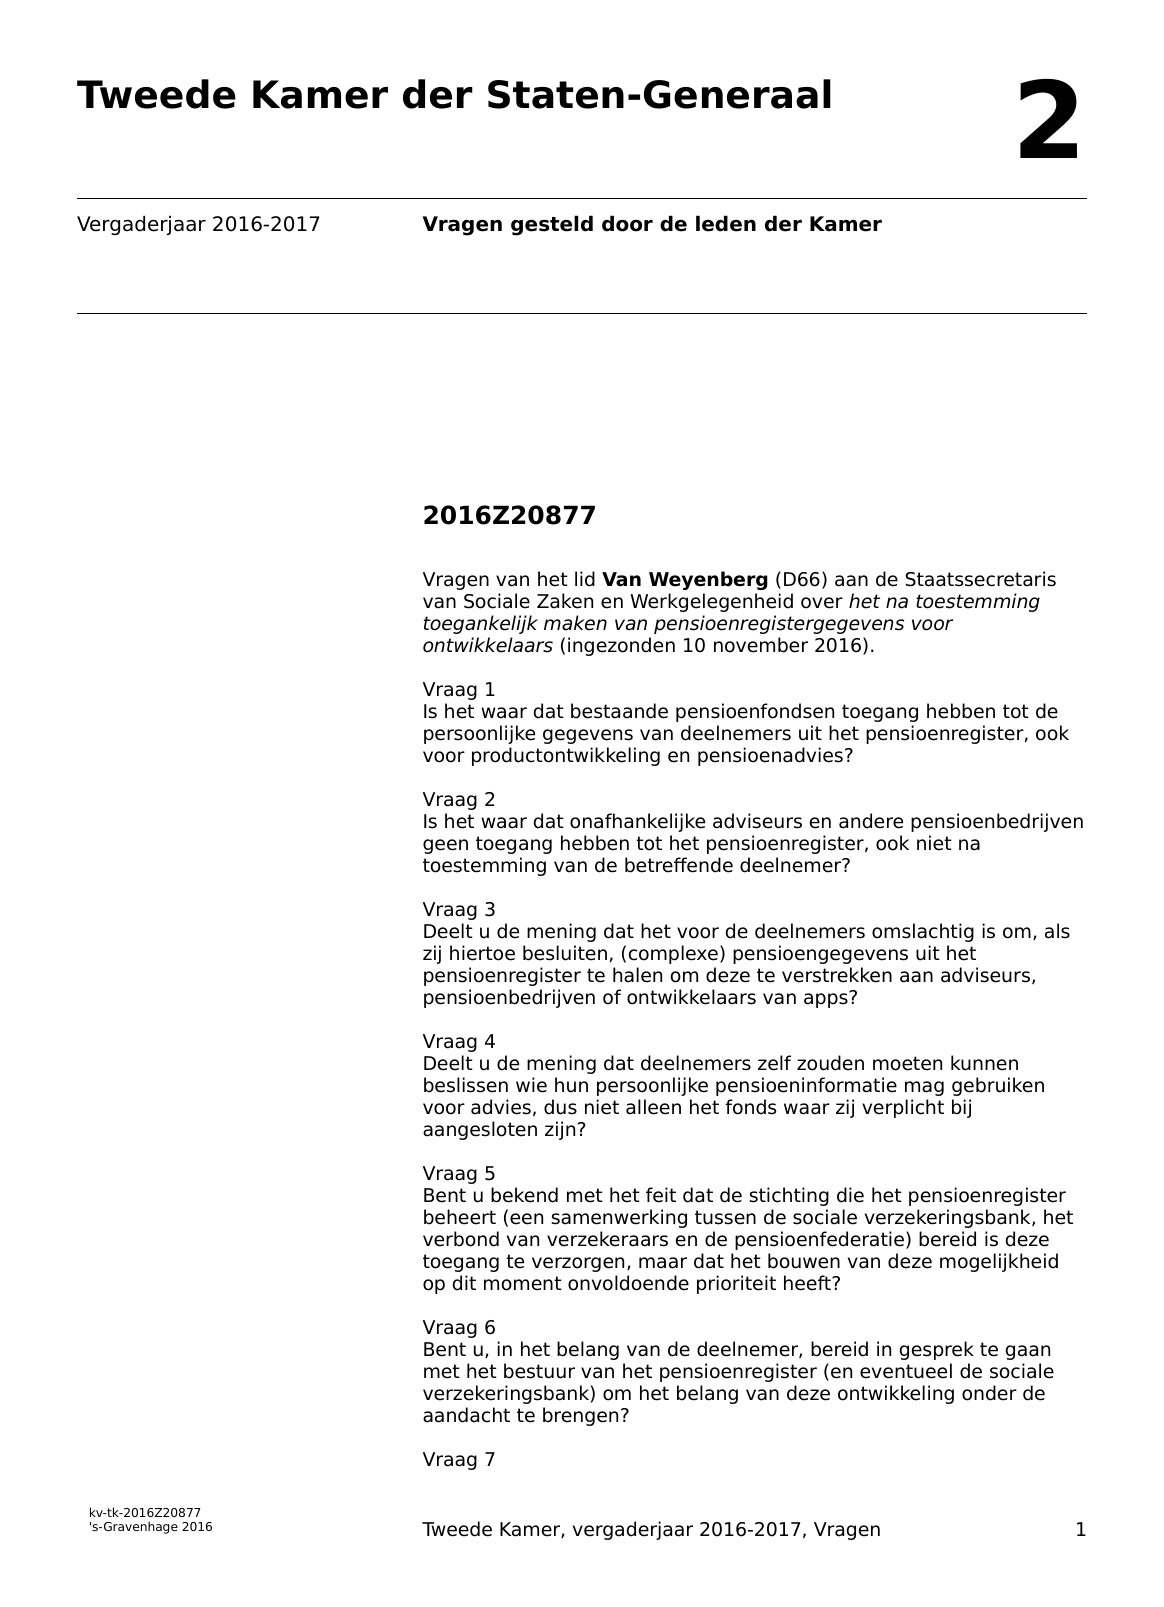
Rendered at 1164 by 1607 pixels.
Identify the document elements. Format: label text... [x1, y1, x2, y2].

text 's-Gravenhage 2016 [88, 1520, 323, 1534]
table_header Tweede Kamer der Staten-Generaal [77, 59, 886, 198]
text Bent u, in het belang van de deelnemer, bereid in gesprek te gaan met het bestuur van het pensioenregister (en eventueel de sociale verzekeringsbank) om het belang van deze ontwikkeling onder de aandacht te brengen? [422, 1339, 1087, 1427]
text Deelt u de mening dat deelnemers zelf zouden moeten kunnen beslissen wie hun persoonlijke pensioeninformatie mag gebruiken voor advies, dus niet alleen het fonds waar zij verplicht bij aangesloten zijn? [422, 1053, 1087, 1141]
text Deelt u de mening dat het voor de deelnemers omslachtig is om, als zij hiertoe besluiten, (complexe) pensioengegevens uit het pensioenregister te halen om deze te verstrekken aan adviseurs, pensioenbedrijven of ontwikkelaars van apps? [422, 921, 1087, 1009]
text Vraag 3 [422, 899, 1087, 921]
text Vraag 2 [422, 789, 1087, 811]
text 2016Z20877 [422, 501, 1087, 531]
text Vraag 1 [422, 679, 1087, 701]
text Is het waar dat onafhankelijke adviseurs en andere pensioenbedrijven geen toegang hebben tot het pensioenregister, ook niet na toestemming van de betreffende deelnemer? [422, 811, 1087, 877]
text Vraag 7 [422, 1449, 1087, 1471]
table_cell Vergaderjaar 2016-2017 [77, 199, 422, 313]
table_header 2 [886, 59, 1087, 198]
text Vraag 4 [422, 1031, 1087, 1053]
table_cell Vragen gesteld door de leden der Kamer [422, 199, 1087, 313]
text Vraag 5 [422, 1163, 1087, 1185]
text Vragen van het lid Van Weyenberg (D66) aan de Staatssecretaris van Sociale Zaken en Werkgelegenheid over het na toestemming toegankelijk maken van pensioenregistergegevens voor ontwikkelaars (ingezonden 10 november 2016). [422, 569, 1087, 657]
text Bent u bekend met het feit dat de stichting die het pensioenregister beheert (een samenwerking tussen de sociale verzekeringsbank, het verbond van verzekeraars en de pensioenfederatie) bereid is deze toegang te verzorgen, maar dat het bouwen van deze mogelijkheid op dit moment onvoldoende prioriteit heeft? [422, 1185, 1087, 1295]
text kv-tk-2016Z20877 [88, 1506, 323, 1520]
text Is het waar dat bestaande pensioenfondsen toegang hebben tot de persoonlijke gegevens van deelnemers uit het pensioenregister, ook voor productontwikkeling en pensioenadvies? [422, 701, 1087, 767]
text Vraag 6 [422, 1317, 1087, 1339]
